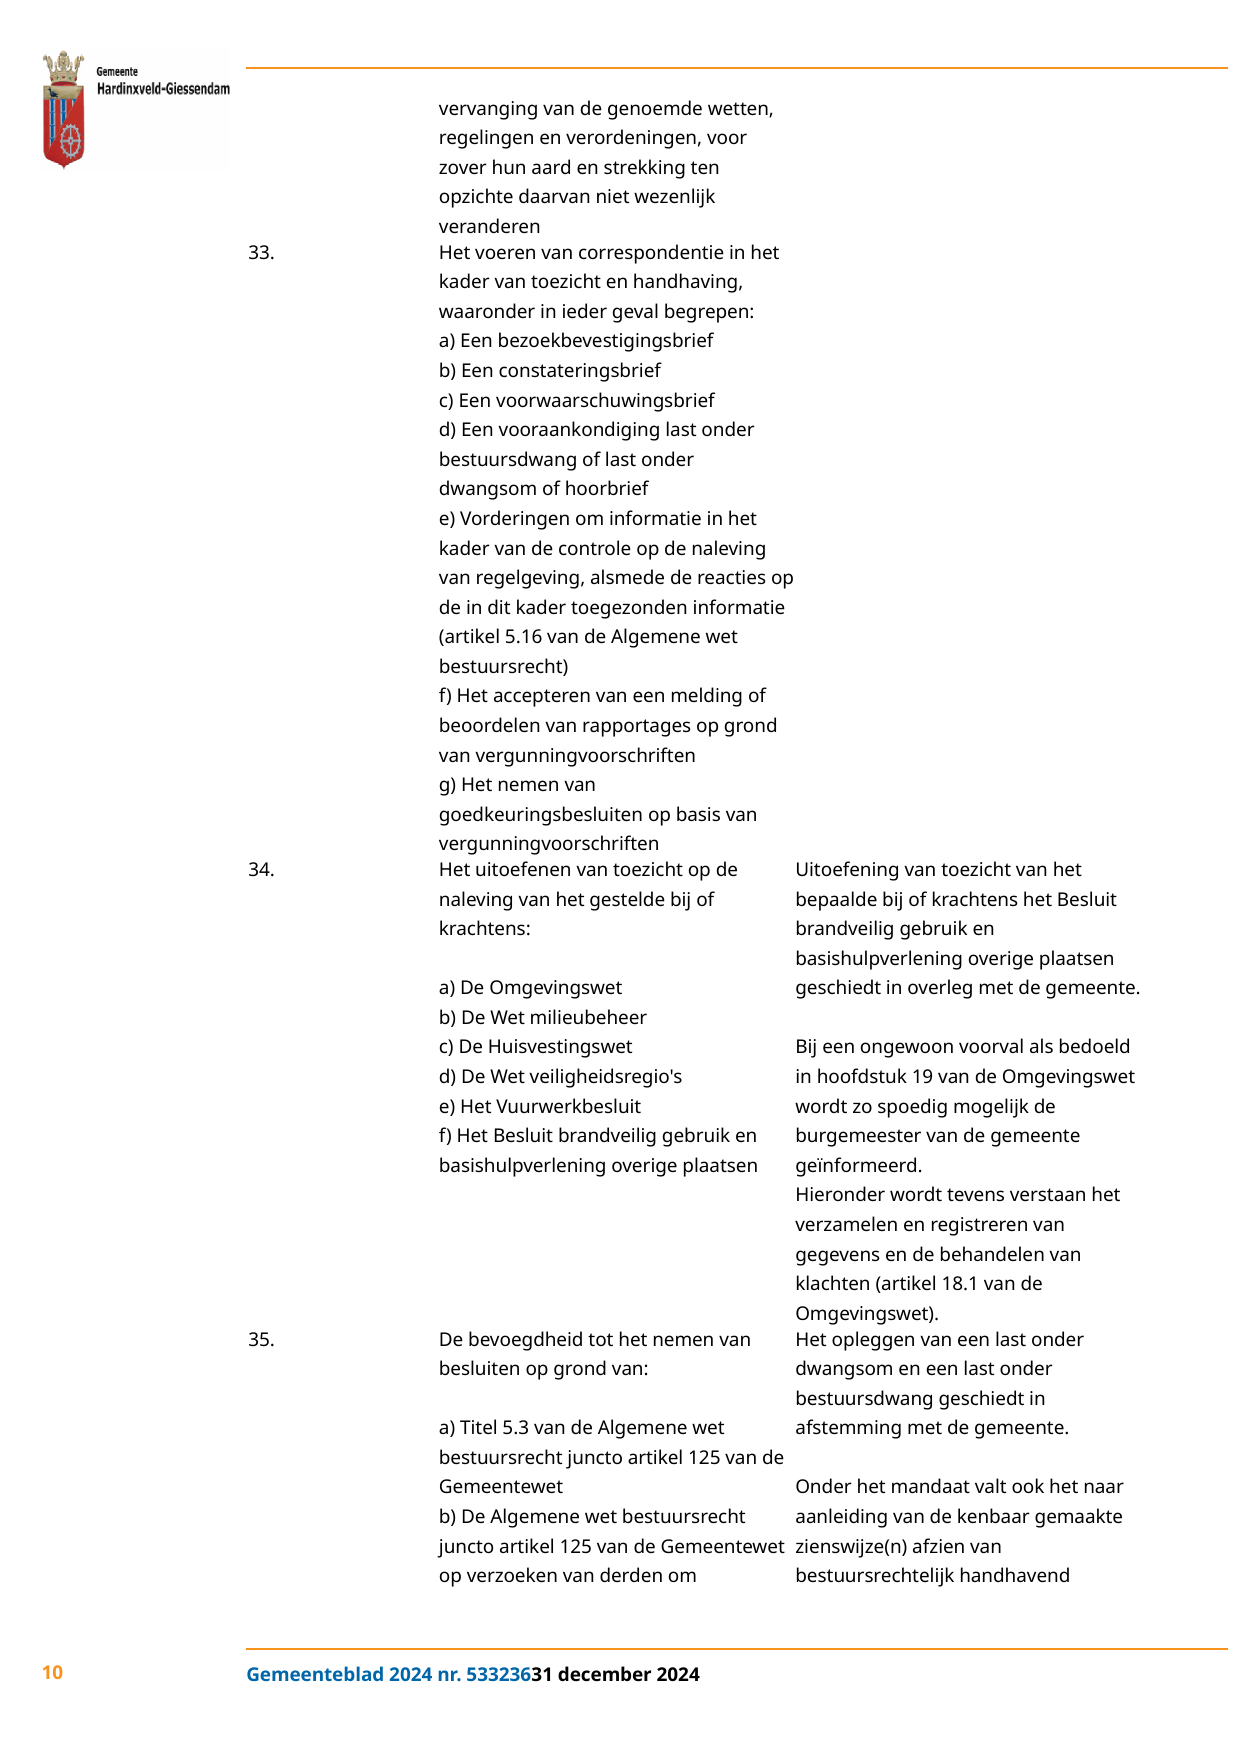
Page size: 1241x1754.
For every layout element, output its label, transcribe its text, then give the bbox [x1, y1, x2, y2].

table_cell De bevoegdheid tot het nemen van besluiten op grond van: a) Titel 5.3 van de Algemene wet bestuursrecht juncto artikel 125 van de Gemeentewet b) De Algemene wet bestuursrecht juncto artikel 125 van de Gemeentewet op verzoeken van derden om [439, 1326, 795, 1588]
table_cell 33. [248, 239, 439, 856]
table_cell Het voeren van correspondentie in het kader van toezicht en handhaving, waaronder in ieder geval begrepen: a) Een bezoekbevestigingsbrief b) Een constateringsbrief c) Een voorwaarschuwingsbrief d) Een vooraankondiging last onder bestuursdwang of last onder dwangsom of hoorbrief e) Vorderingen om informatie in het kader van de controle op de naleving van regelgeving, alsmede de reacties op de in dit kader toegezonden informatie (artikel 5.16 van de Algemene wet bestuursrecht) f) Het accepteren van een melding of beoordelen van rapportages op grond van vergunningvoorschriften g) Het nemen van goedkeuringsbesluiten op basis van vergunningvoorschriften [439, 239, 795, 856]
table_cell 35. [248, 1326, 439, 1588]
table_cell [795, 239, 1152, 856]
table_cell 34. [248, 856, 439, 1326]
table_cell [795, 95, 1152, 239]
table_cell Het uitoefenen van toezicht op de naleving van het gestelde bij of krachtens: a) De Omgevingswet b) De Wet milieubeheer c) De Huisvestingswet d) De Wet veiligheidsregio's e) Het Vuurwerkbesluit f) Het Besluit brandveilig gebruik en basishulpverlening overige plaatsen [439, 856, 795, 1326]
table_cell [248, 95, 439, 239]
table_cell Uitoefening van toezicht van het bepaalde bij of krachtens het Besluit brandveilig gebruik en basishulpverlening overige plaatsen geschiedt in overleg met de gemeente. Bij een ongewoon voorval als bedoeld in hoofdstuk 19 van de Omgevingswet wordt zo spoedig mogelijk de burgemeester van de gemeente geïnformeerd. Hieronder wordt tevens verstaan het verzamelen en registreren van gegevens en de behandelen van klachten (artikel 18.1 van de Omgevingswet). [795, 856, 1152, 1326]
table_cell Het opleggen van een last onder dwangsom en een last onder bestuursdwang geschiedt in afstemming met de gemeente. Onder het mandaat valt ook het naar aanleiding van de kenbaar gemaakte zienswijze(n) afzien van bestuursrechtelijk handhavend [795, 1326, 1152, 1588]
table_cell vervanging van de genoemde wetten, regelingen en verordeningen, voor zover hun aard en strekking ten opzichte daarvan niet wezenlijk veranderen [439, 95, 795, 239]
picture [41, 47, 231, 172]
